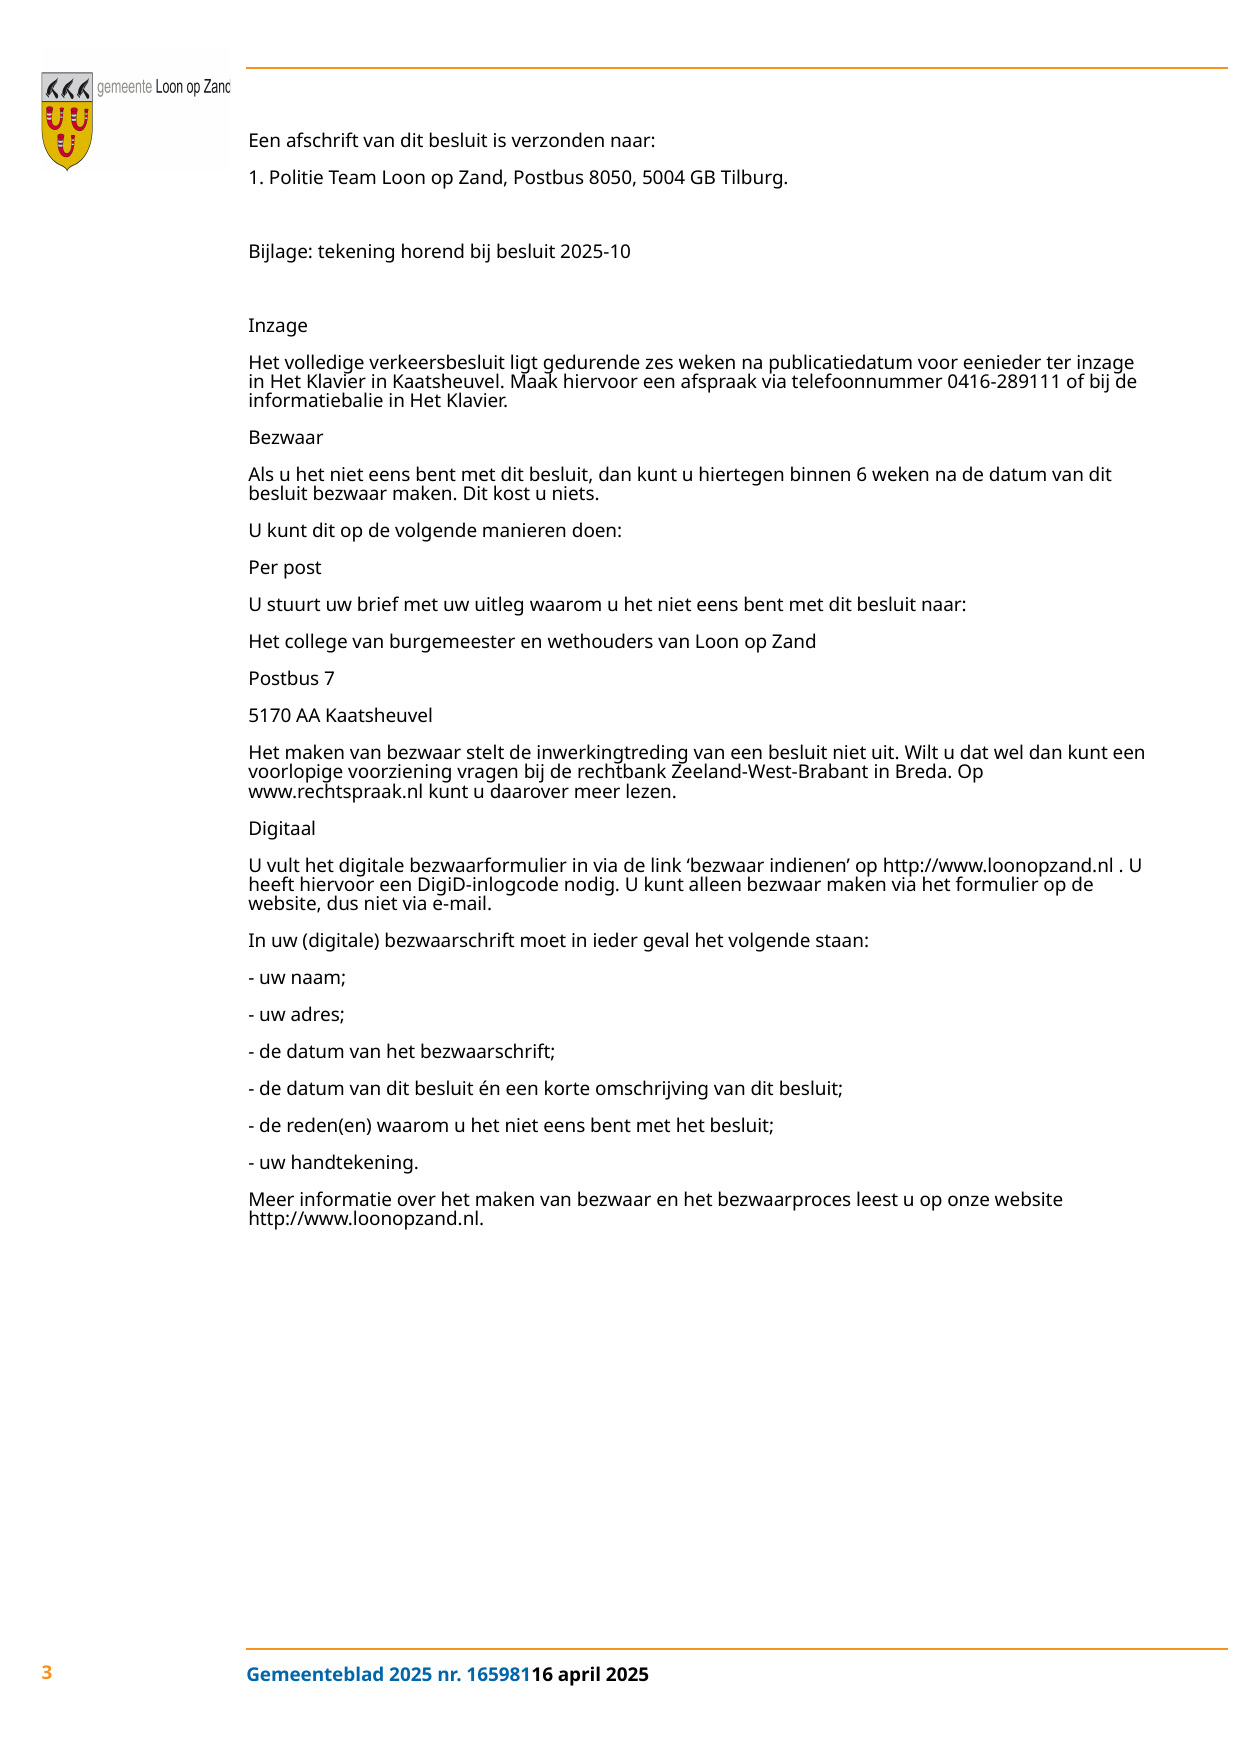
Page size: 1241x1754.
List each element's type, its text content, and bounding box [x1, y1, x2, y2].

text Als u het niet eens bent met dit besluit, dan kunt u hiertegen binnen 6 weken na de datum van dit besluit bezwaar maken. Dit kost u niets. [248, 466, 1152, 505]
text 1. Politie Team Loon op Zand, Postbus 8050, 5004 GB Tilburg. [248, 169, 1152, 188]
text Meer informatie over het maken van bezwaar en het bezwaarproces leest u op onze website http://www.loonopzand.nl. [248, 1191, 1152, 1230]
picture [41, 47, 231, 172]
text In uw (digitale) bezwaarschrift moet in ieder geval het volgende staan: [248, 932, 1152, 952]
text U kunt dit op de volgende manieren doen: [248, 522, 1152, 542]
text - de reden(en) waarom u het niet eens bent met het besluit; [248, 1117, 1152, 1136]
text U vult het digitale bezwaarformulier in via de link ‘bezwaar indienen’ op http://www.loonopzand.nl . U heeft hiervoor een DigiD-inlogcode nodig. U kunt alleen bezwaar maken via het formulier op de website, dus niet via e-mail. [248, 857, 1152, 914]
text Het maken van bezwaar stelt de inwerkingtreding van een besluit niet uit. Wilt u dat wel dan kunt een voorlopige voorziening vragen bij de rechtbank Zeeland-West-Brabant in Breda. Op www.rechtspraak.nl kunt u daarover meer lezen. [248, 744, 1152, 802]
text - uw naam; [248, 969, 1152, 988]
text Het college van burgemeester en wethouders van Loon op Zand [248, 633, 1152, 653]
text - de datum van het bezwaarschrift; [248, 1043, 1152, 1062]
text Bijlage: tekening horend bij besluit 2025-10 [248, 243, 1152, 262]
text 5170 AA Kaatsheuvel [248, 707, 1152, 727]
text Het volledige verkeersbesluit ligt gedurende zes weken na publicatiedatum voor eenieder ter inzage in Het Klavier in Kaatsheuvel. Maak hiervoor een afspraak via telefoonnummer 0416-289111 of bij de informatiebalie in Het Klavier. [248, 354, 1152, 411]
text - de datum van dit besluit én een korte omschrijving van dit besluit; [248, 1080, 1152, 1099]
text Bezwaar [248, 429, 1152, 448]
text Inzage [248, 317, 1152, 336]
text Per post [248, 559, 1152, 579]
text Een afschrift van dit besluit is verzonden naar: [248, 132, 1152, 151]
text Postbus 7 [248, 670, 1152, 689]
text U stuurt uw brief met uw uitleg waarom u het niet eens bent met dit besluit naar: [248, 596, 1152, 616]
text - uw adres; [248, 1006, 1152, 1026]
text - uw handtekening. [248, 1154, 1152, 1173]
text Digitaal [248, 820, 1152, 839]
